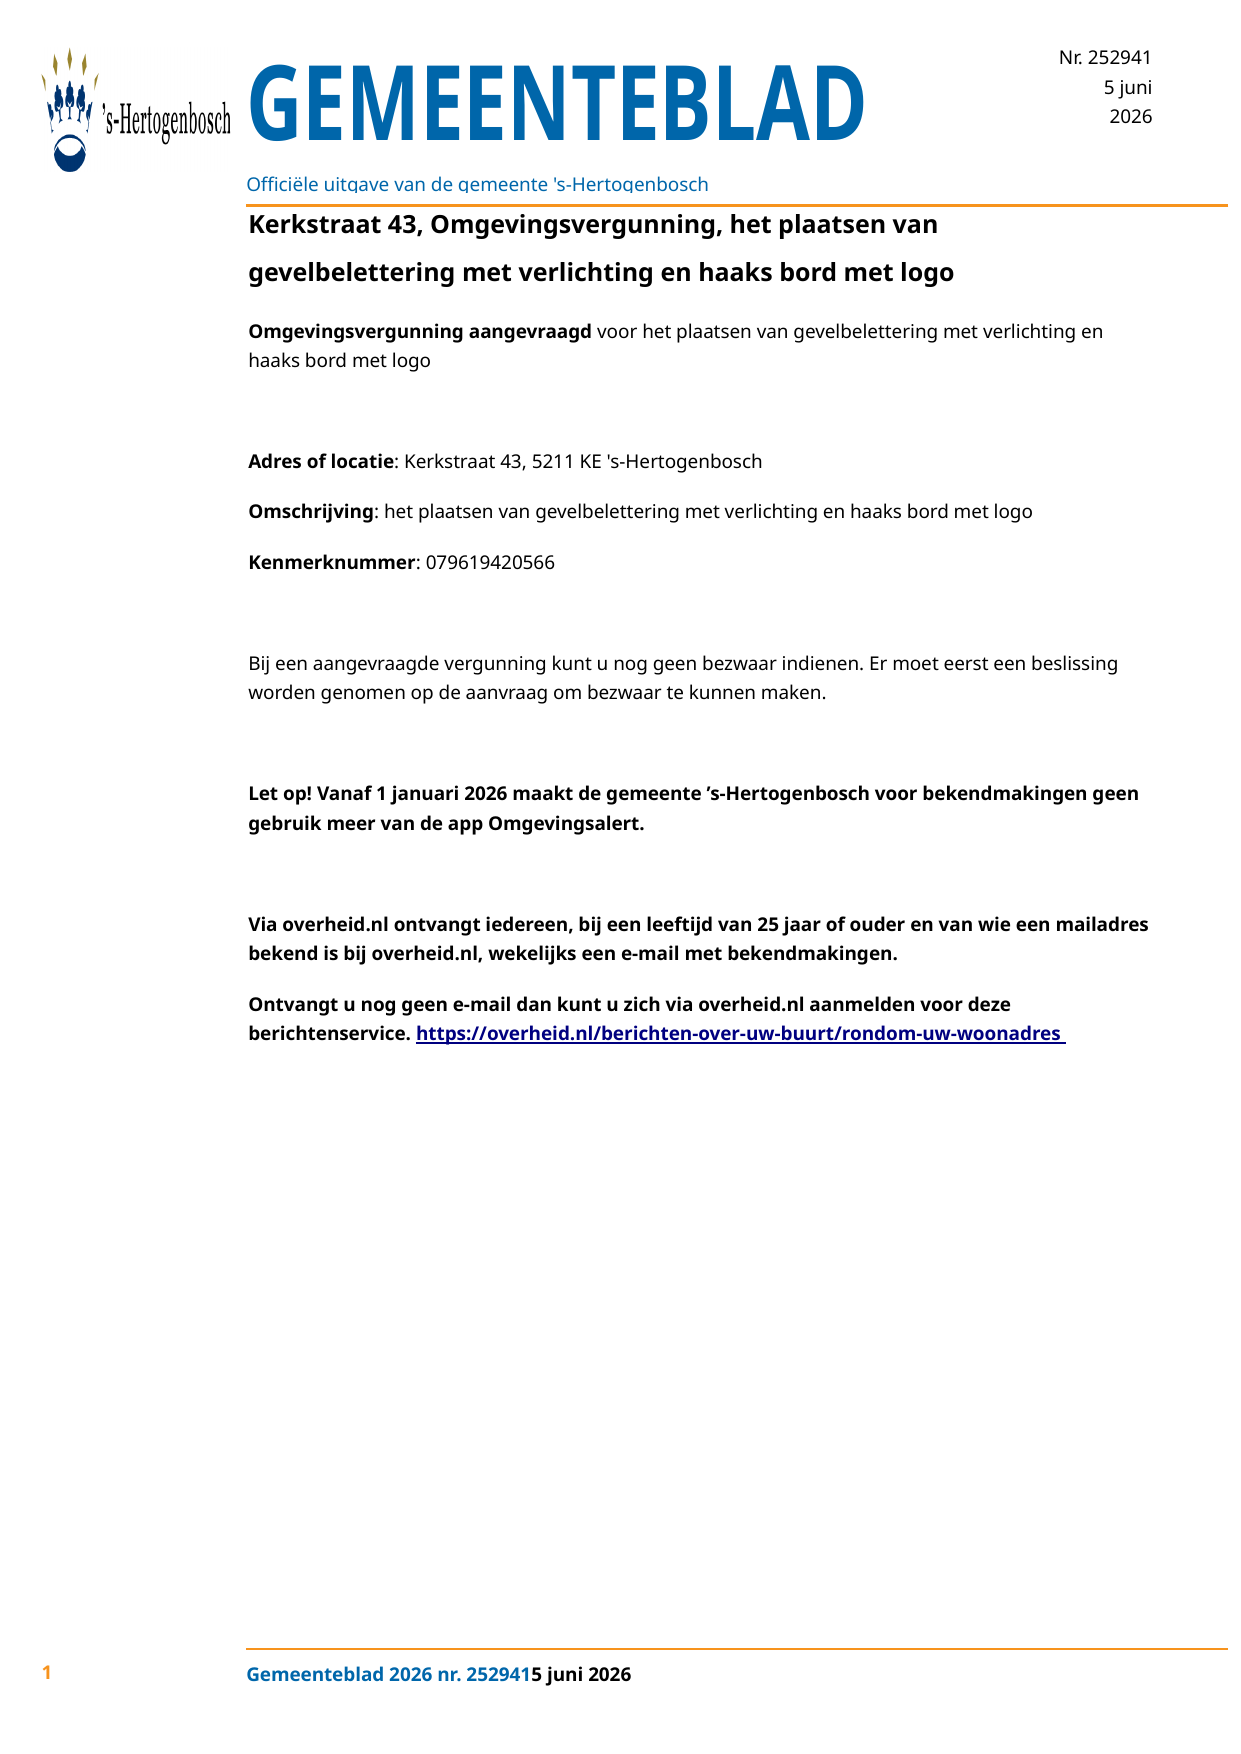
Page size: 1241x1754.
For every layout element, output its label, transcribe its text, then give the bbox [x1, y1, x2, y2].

text Ontvangt u nog geen e-mail dan kunt u zich via overheid.nl aanmelden voor deze berichtenservice. https://overheid.nl/berichten-over-uw-buurt/rondom-uw-woonadres [248, 991, 1152, 1046]
text Omschrijving: het plaatsen van gevelbelettering met verlichting en haaks bord met logo [248, 499, 1152, 524]
text Omgevingsvergunning aangevraagd voor het plaatsen van gevelbelettering met verlichting en haaks bord met logo [248, 318, 1152, 373]
text Bij een aangevraagde vergunning kunt u nog geen bezwaar indienen. Er moet eerst een beslissing worden genomen op de aanvraag om bezwaar te kunnen maken. [248, 650, 1152, 705]
text Kerkstraat 43, Omgevingsvergunning, het plaatsen van gevelbelettering met verlichting en haaks bord met logo [248, 207, 1152, 288]
picture [41, 47, 231, 172]
text Kenmerknummer: 079619420566 [248, 549, 1152, 575]
text Via overheid.nl ontvangt iedereen, bij een leeftijd van 25 jaar of ouder en van wie een mailadres bekend is bij overheid.nl, wekelijks een e-mail met bekendmakingen. [248, 911, 1152, 966]
text Let op! Vanaf 1 januari 2026 maakt de gemeente ’s-Hertogenbosch voor bekendmakingen geen gebruik meer van de app Omgevingsalert. [248, 780, 1152, 836]
text Adres of locatie: Kerkstraat 43, 5211 KE 's-Hertogenbosch [248, 448, 1152, 474]
